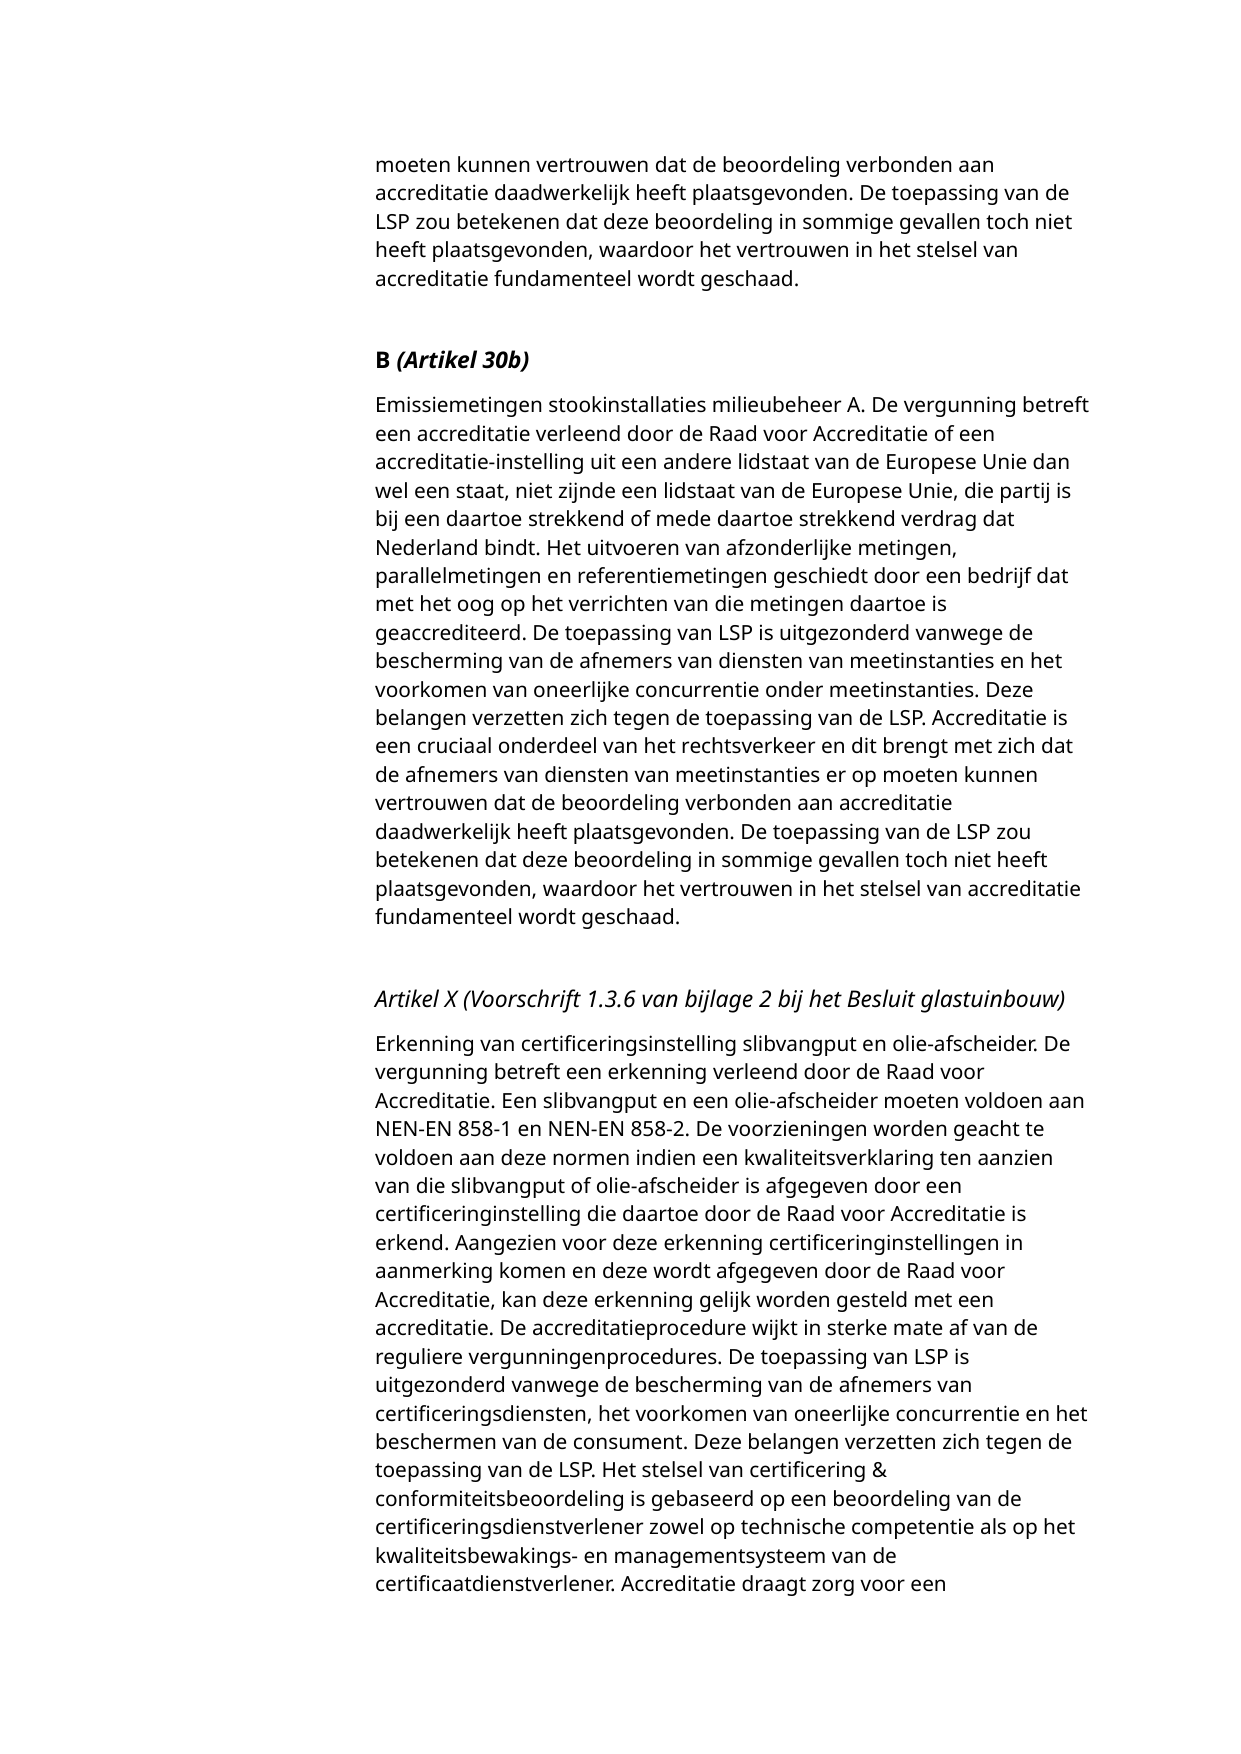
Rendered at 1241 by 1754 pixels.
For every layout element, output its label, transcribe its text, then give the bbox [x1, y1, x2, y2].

text Erkenning van certificeringsinstelling slibvangput en olie-afscheider. De vergunning betreft een erkenning verleend door de Raad voor Accreditatie. Een slibvangput en een olie-afscheider moeten voldoen aan NEN-EN 858-1 en NEN-EN 858-2. De voorzieningen worden geacht te voldoen aan deze normen indien een kwaliteitsverklaring ten aanzien van die slibvangput of olie-afscheider is afgegeven door een certificeringinstelling die daartoe door de Raad voor Accreditatie is erkend. Aangezien voor deze erkenning certificeringinstellingen in aanmerking komen en deze wordt afgegeven door de Raad voor Accreditatie, kan deze erkenning gelijk worden gesteld met een accreditatie. De accreditatieprocedure wijkt in sterke mate af van de reguliere vergunningenprocedures. De toepassing van LSP is uitgezonderd vanwege de bescherming van de afnemers van certificeringsdiensten, het voorkomen van oneerlijke concurrentie en het beschermen van de consument. Deze belangen verzetten zich tegen de toepassing van de LSP. Het stelsel van certificering & conformiteitsbeoordeling is gebaseerd op een beoordeling van de certificeringsdienstverlener zowel op technische competentie als op het kwaliteitsbewakings- en managementsysteem van de certificaatdienstverlener. Accreditatie draagt zorg voor een [375, 1029, 1090, 1598]
subtitle B (Artikel 30b) [375, 344, 1090, 375]
text Emissiemetingen stookinstallaties milieubeheer A. De vergunning betreft een accreditatie verleend door de Raad voor Accreditatie of een accreditatie-instelling uit een andere lidstaat van de Europese Unie dan wel een staat, niet zijnde een lidstaat van de Europese Unie, die partij is bij een daartoe strekkend of mede daartoe strekkend verdrag dat Nederland bindt. Het uitvoeren van afzonderlijke metingen, parallelmetingen en referentiemetingen geschiedt door een bedrijf dat met het oog op het verrichten van die metingen daartoe is geaccrediteerd. De toepassing van LSP is uitgezonderd vanwege de bescherming van de afnemers van diensten van meetinstanties en het voorkomen van oneerlijke concurrentie onder meetinstanties. Deze belangen verzetten zich tegen de toepassing van de LSP. Accreditatie is een cruciaal onderdeel van het rechtsverkeer en dit brengt met zich dat de afnemers van diensten van meetinstanties er op moeten kunnen vertrouwen dat de beoordeling verbonden aan accreditatie daadwerkelijk heeft plaatsgevonden. De toepassing van de LSP zou betekenen dat deze beoordeling in sommige gevallen toch niet heeft plaatsgevonden, waardoor het vertrouwen in het stelsel van accreditatie fundamenteel wordt geschaad. [375, 390, 1090, 931]
subtitle Artikel X (Voorschrift 1.3.6 van bijlage 2 bij het Besluit glastuinbouw) [375, 983, 1090, 1014]
text moeten kunnen vertrouwen dat de beoordeling verbonden aan accreditatie daadwerkelijk heeft plaatsgevonden. De toepassing van de LSP zou betekenen dat deze beoordeling in sommige gevallen toch niet heeft plaatsgevonden, waardoor het vertrouwen in het stelsel van accreditatie fundamenteel wordt geschaad. [375, 150, 1090, 292]
